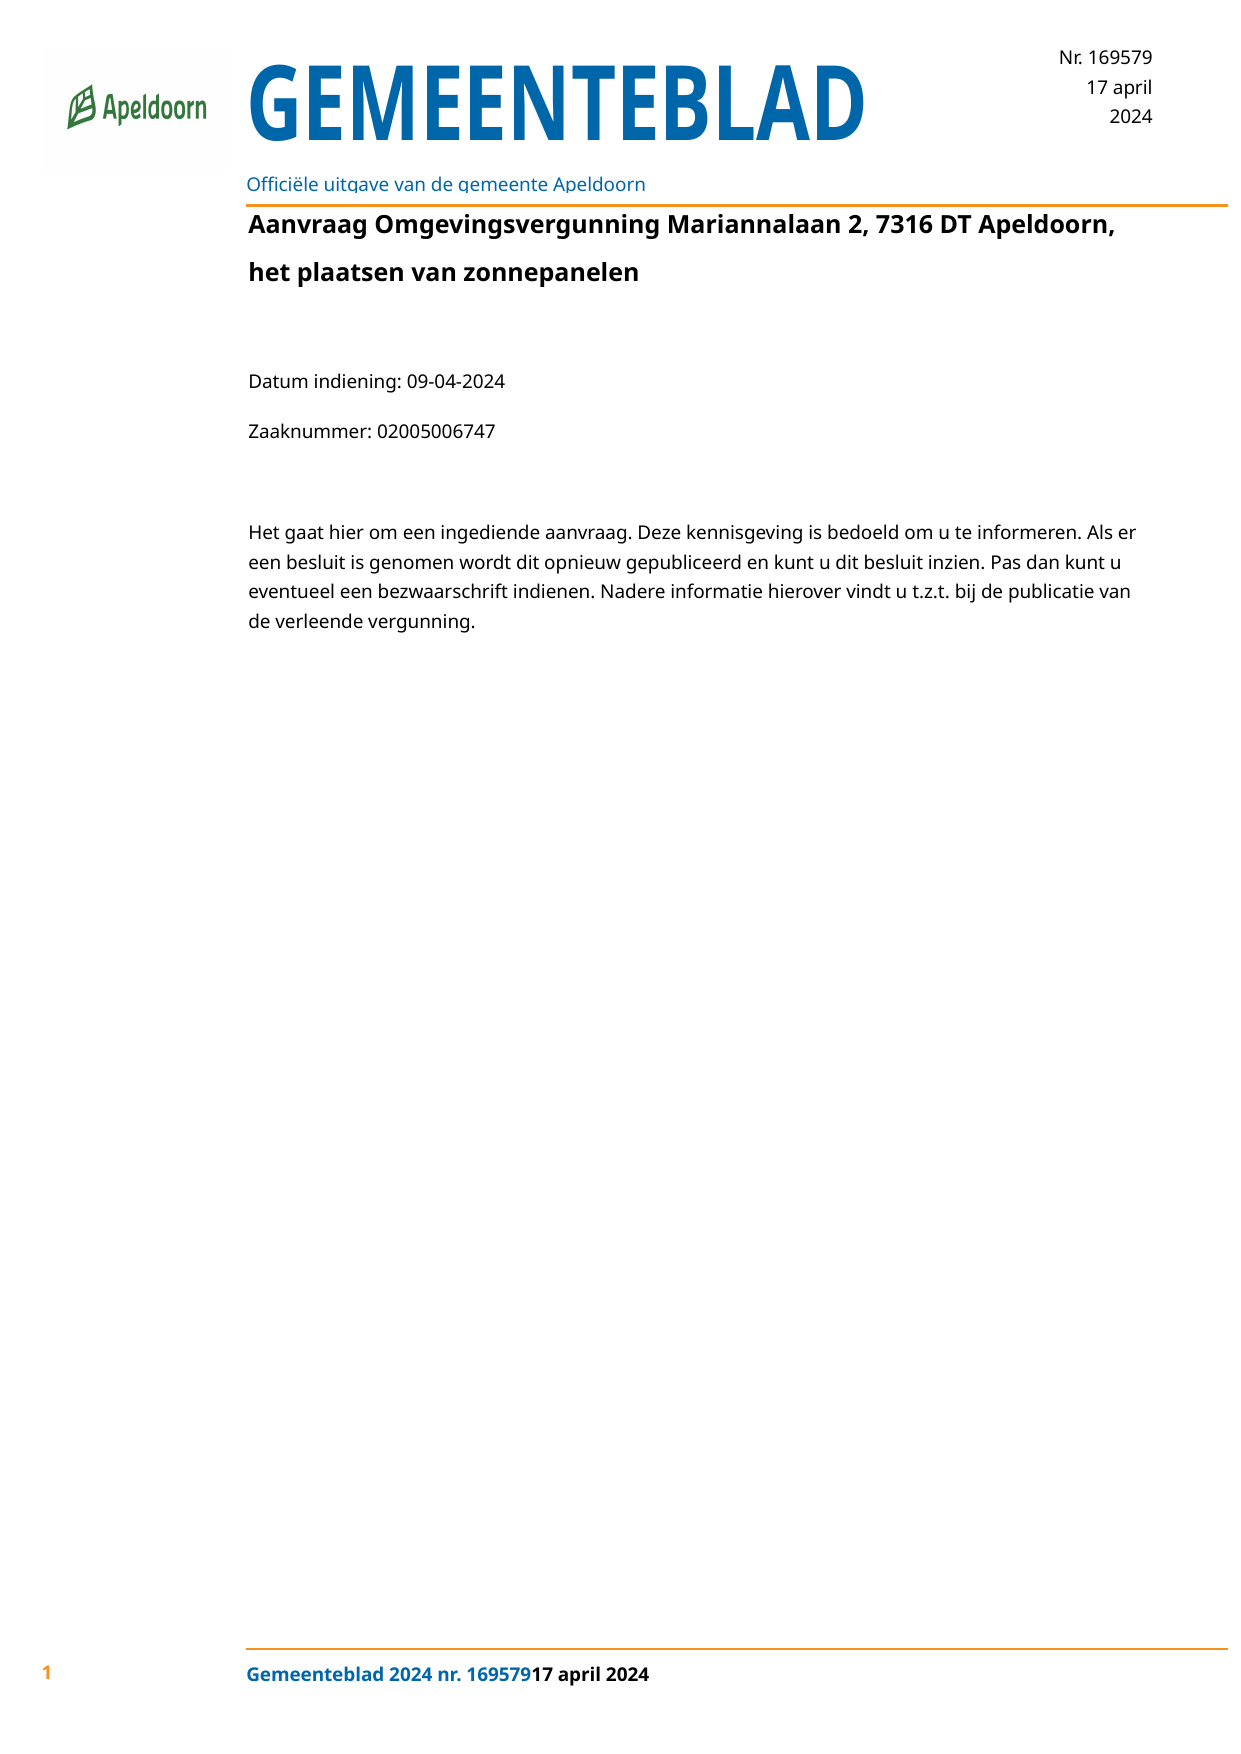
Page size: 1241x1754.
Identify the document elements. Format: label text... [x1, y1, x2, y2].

text Datum indiening: 09-04-2024 [248, 368, 1152, 394]
text Het gaat hier om een ingediende aanvraag. Deze kennisgeving is bedoeld om u te informeren. Als er een besluit is genomen wordt dit opnieuw gepubliceerd en kunt u dit besluit inzien. Pas dan kunt u eventueel een bezwaarschrift indienen. Nadere informatie hierover vindt u t.z.t. bij de publicatie van de verleende vergunning. [248, 519, 1152, 634]
text Aanvraag Omgevingsvergunning Mariannalaan 2, 7316 DT Apeldoorn, het plaatsen van zonnepanelen [248, 207, 1152, 288]
picture [41, 47, 231, 172]
text Zaaknummer: 02005006747 [248, 419, 1152, 444]
